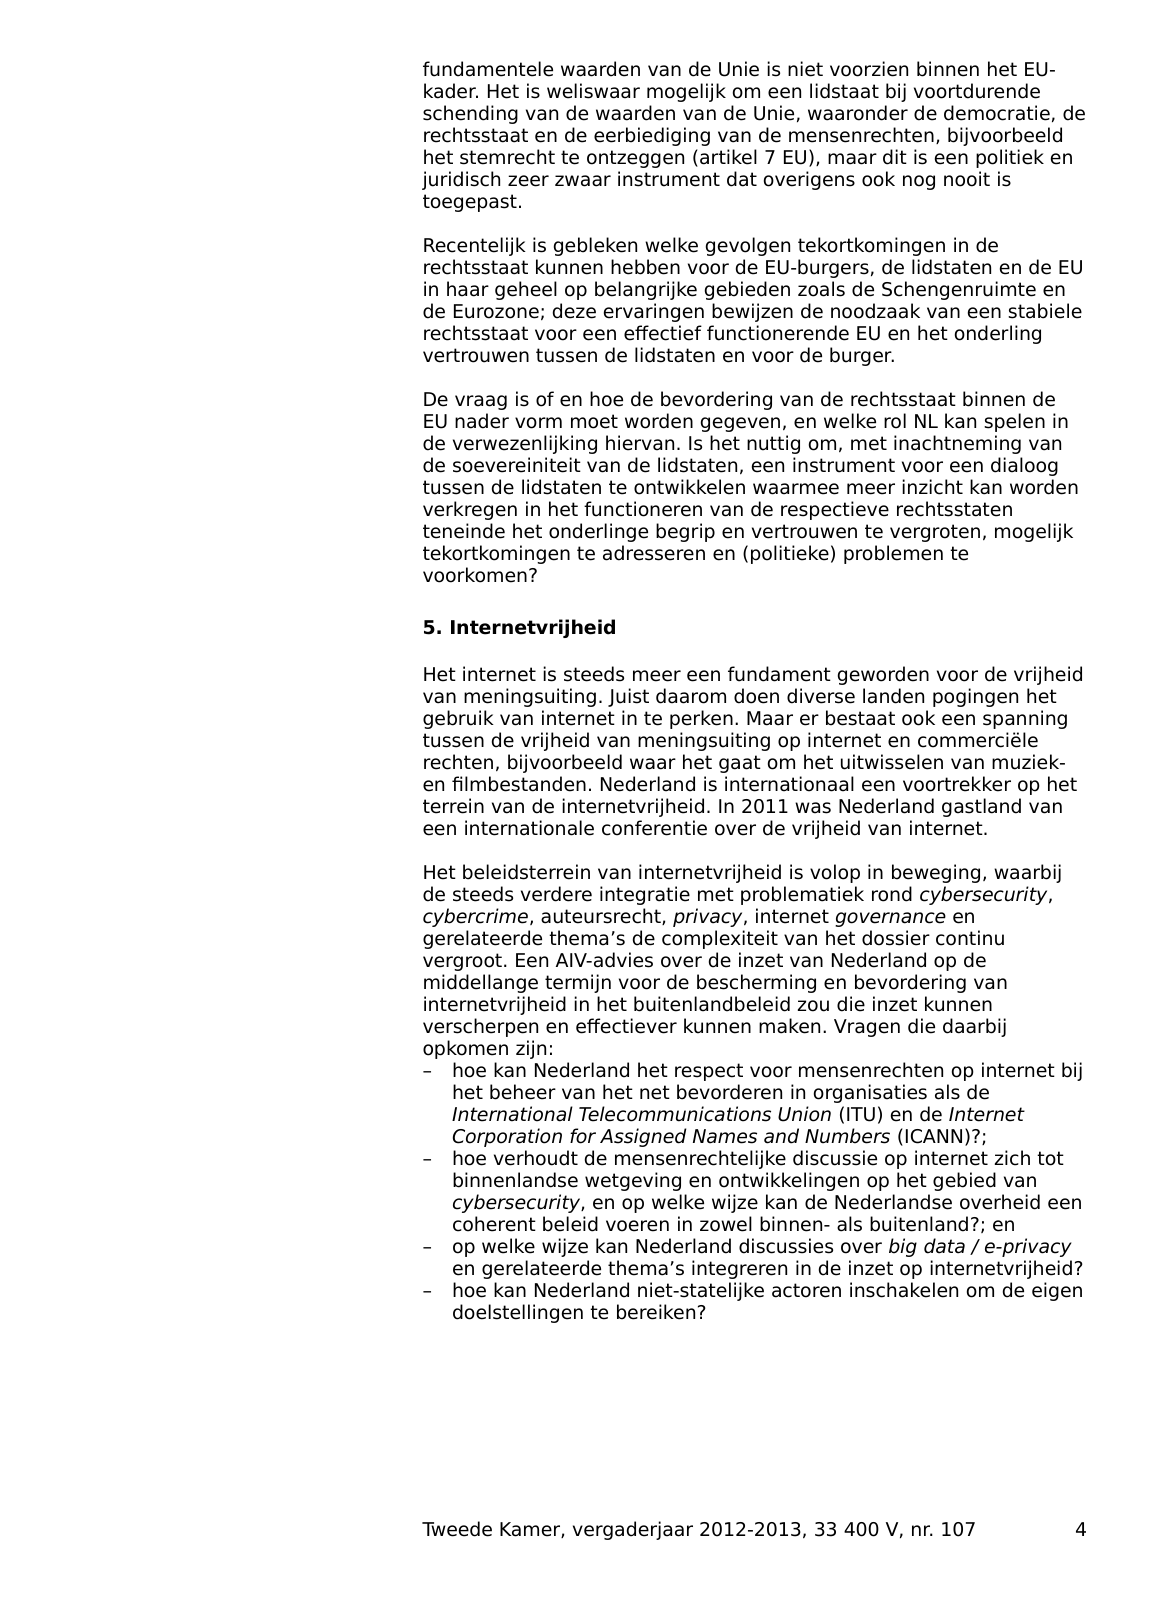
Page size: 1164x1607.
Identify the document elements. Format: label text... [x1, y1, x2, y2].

text De vraag is of en hoe de bevordering van de rechtsstaat binnen de EU nader vorm moet worden gegeven, en welke rol NL kan spelen in de verwezenlijking hiervan. Is het nuttig om, met inachtneming van de soevereiniteit van de lidstaten, een instrument voor een dialoog tussen de lidstaten te ontwikkelen waarmee meer inzicht kan worden verkregen in het functioneren van de respectieve rechtsstaten teneinde het onderlinge begrip en vertrouwen te vergroten, mogelijk tekortkomingen te adresseren en (politieke) problemen te voorkomen? [422, 389, 1087, 587]
text fundamentele waarden van de Unie is niet voorzien binnen het EU-kader. Het is weliswaar mogelijk om een lidstaat bij voortdurende schending van de waarden van de Unie, waaronder de democratie, de rechtsstaat en de eerbiediging van de mensenrechten, bijvoorbeeld het stemrecht te ontzeggen (artikel 7 EU), maar dit is een politiek en juridisch zeer zwaar instrument dat overigens ook nog nooit is toegepast. [422, 59, 1087, 213]
text – op welke wijze kan Nederland discussies over big data / e-privacy en gerelateerde thema’s integreren in de inzet op internetvrijheid? [422, 1236, 1087, 1279]
text Het internet is steeds meer een fundament geworden voor de vrijheid van meningsuiting. Juist daarom doen diverse landen pogingen het gebruik van internet in te perken. Maar er bestaat ook een spanning tussen de vrijheid van meningsuiting op internet en commerciële rechten, bijvoorbeeld waar het gaat om het uitwisselen van muziek- en filmbestanden. Nederland is internationaal een voortrekker op het terrein van de internetvrijheid. In 2011 was Nederland gastland van een internationale conferentie over de vrijheid van internet. [422, 664, 1087, 840]
text – hoe kan Nederland het respect voor mensenrechten op internet bij het beheer van het net bevorderen in organisaties als de International Telecommunications Union (ITU) en de Internet Corporation for Assigned Names and Numbers (ICANN)?; [422, 1060, 1087, 1148]
text Recentelijk is gebleken welke gevolgen tekortkomingen in de rechtsstaat kunnen hebben voor de EU-burgers, de lidstaten en de EU in haar geheel op belangrijke gebieden zoals de Schengenruimte en de Eurozone; deze ervaringen bewijzen de noodzaak van een stabiele rechtsstaat voor een effectief functionerende EU en het onderling vertrouwen tussen de lidstaten en voor de burger. [422, 235, 1087, 367]
subtitle 5. Internetvrijheid [422, 617, 1087, 639]
text – hoe verhoudt de mensenrechtelijke discussie op internet zich tot binnenlandse wetgeving en ontwikkelingen op het gebied van cybersecurity, en op welke wijze kan de Nederlandse overheid een coherent beleid voeren in zowel binnen- als buitenland?; en [422, 1148, 1087, 1236]
text Het beleidsterrein van internetvrijheid is volop in beweging, waarbij de steeds verdere integratie met problematiek rond cybersecurity, cybercrime, auteursrecht, privacy, internet governance en gerelateerde thema’s de complexiteit van het dossier continu vergroot. Een AIV-advies over de inzet van Nederland op de middellange termijn voor de bescherming en bevordering van internetvrijheid in het buitenlandbeleid zou die inzet kunnen verscherpen en effectiever kunnen maken. Vragen die daarbij opkomen zijn: [422, 862, 1087, 1060]
text – hoe kan Nederland niet-statelijke actoren inschakelen om de eigen doelstellingen te bereiken? [422, 1279, 1087, 1323]
